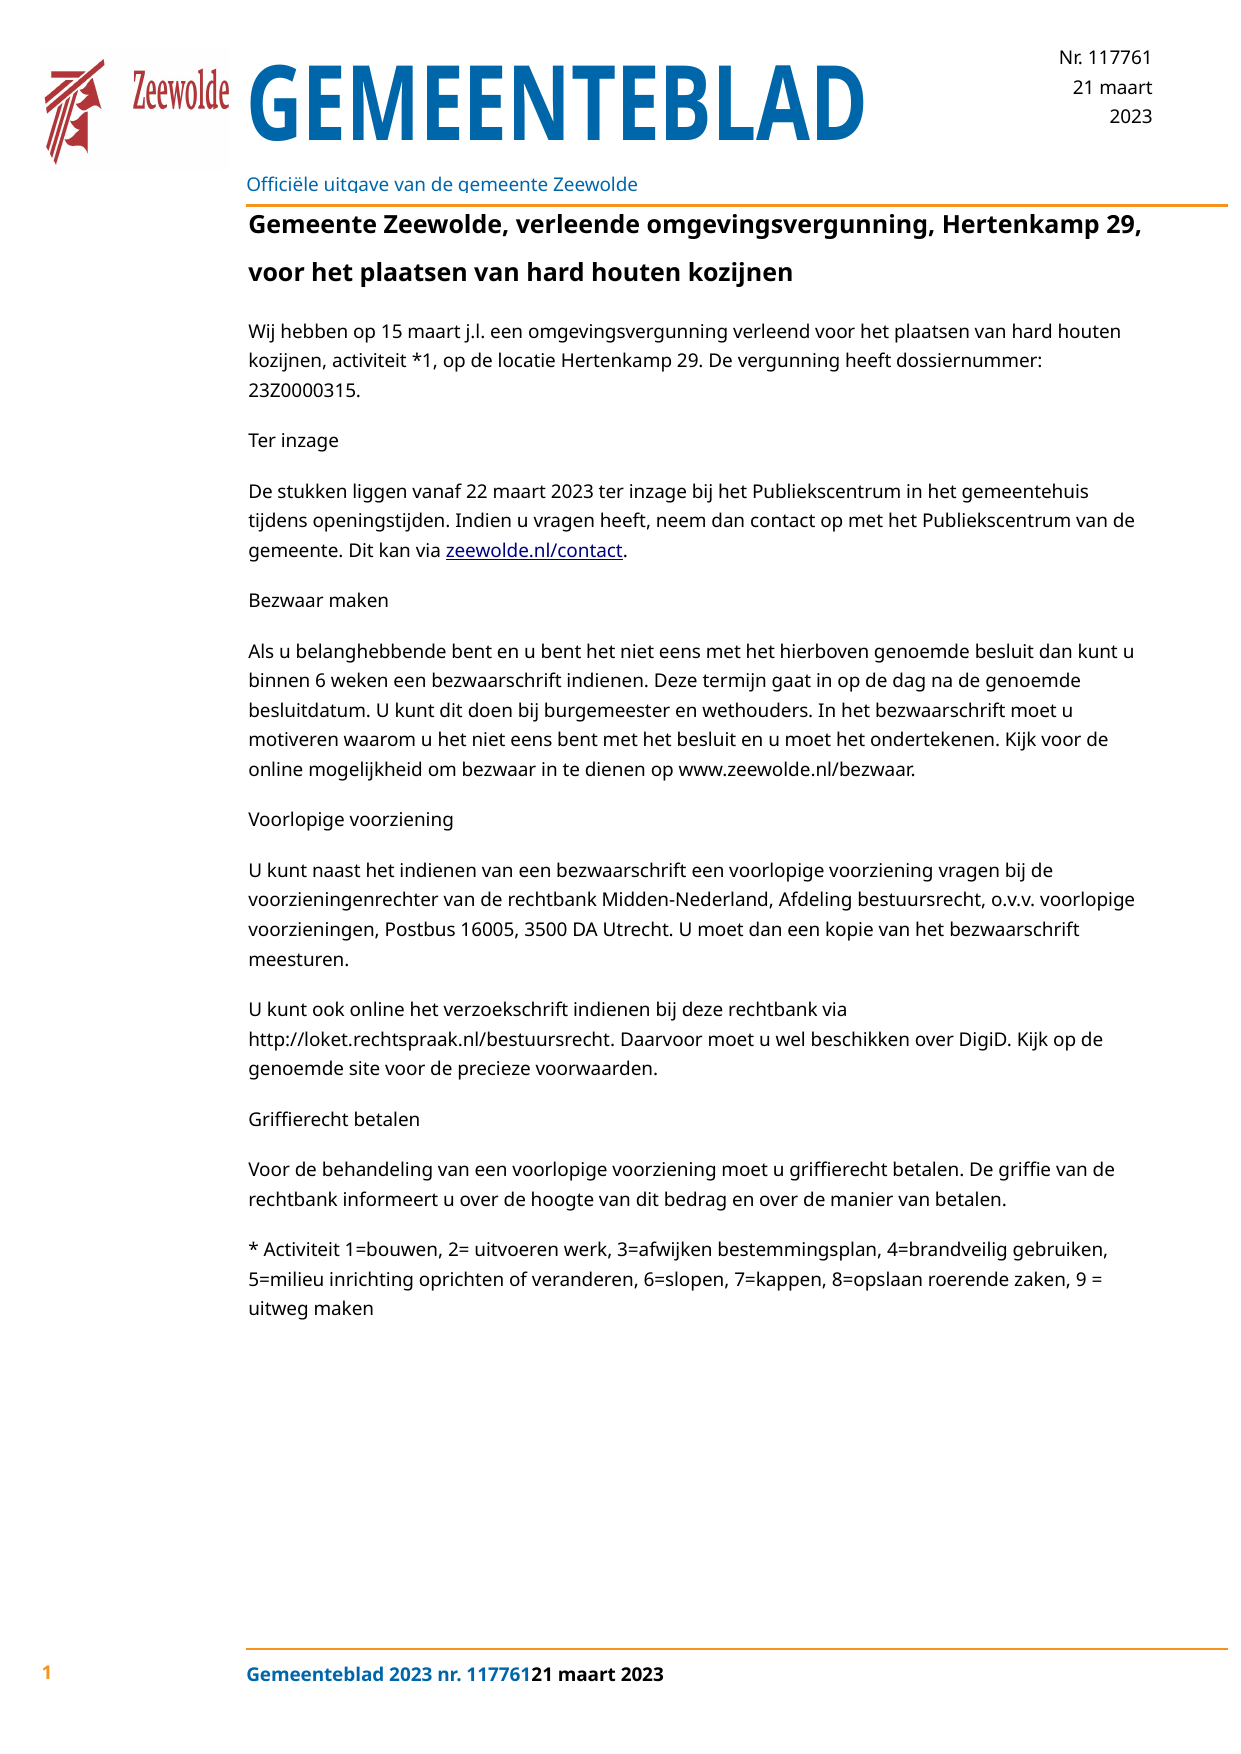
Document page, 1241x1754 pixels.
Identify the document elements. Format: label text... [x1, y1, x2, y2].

text Bezwaar maken [248, 587, 1152, 613]
text U kunt naast het indienen van een bezwaarschrift een voorlopige voorziening vragen bij de voorzieningenrechter van de rechtbank Midden-Nederland, Afdeling bestuursrecht, o.v.v. voorlopige voorzieningen, Postbus 16005, 3500 DA Utrecht. U moet dan een kopie van het bezwaarschrift meesturen. [248, 857, 1152, 972]
text Griffierecht betalen [248, 1106, 1152, 1132]
text Als u belanghebbende bent en u bent het niet eens met het hierboven genoemde besluit dan kunt u binnen 6 weken een bezwaarschrift indienen. Deze termijn gaat in op de dag na de genoemde besluitdatum. U kunt dit doen bij burgemeester en wethouders. In het bezwaarschrift moet u motiveren waarom u het niet eens bent met het besluit en u moet het ondertekenen. Kijk voor de online mogelijkheid om bezwaar in te dienen op www.zeewolde.nl/bezwaar. [248, 638, 1152, 782]
text Wij hebben op 15 maart j.l. een omgevingsvergunning verleend voor het plaatsen van hard houten kozijnen, activiteit *1, op de locatie Hertenkamp 29. De vergunning heeft dossiernummer: 23Z0000315. [248, 318, 1152, 403]
text * Activiteit 1=bouwen, 2= uitvoeren werk, 3=afwijken bestemmingsplan, 4=brandveilig gebruiken, 5=milieu inrichting oprichten of veranderen, 6=slopen, 7=kappen, 8=opslaan roerende zaken, 9 = uitweg maken [248, 1236, 1152, 1321]
picture [41, 47, 231, 172]
text Voor de behandeling van een voorlopige voorziening moet u griffierecht betalen. De griffie van de rechtbank informeert u over de hoogte van dit bedrag en over de manier van betalen. [248, 1156, 1152, 1212]
text Voorlopige voorziening [248, 807, 1152, 832]
text De stukken liggen vanaf 22 maart 2023 ter inzage bij het Publiekscentrum in het gemeentehuis tijdens openingstijden. Indien u vragen heeft, neem dan contact op met het Publiekscentrum van de gemeente. Dit kan via zeewolde.nl/contact. [248, 478, 1152, 563]
text U kunt ook online het verzoekschrift indienen bij deze rechtbank via http://loket.rechtspraak.nl/bestuursrecht. Daarvoor moet u wel beschikken over DigiD. Kijk op de genoemde site voor de precieze voorwaarden. [248, 996, 1152, 1081]
text Ter inzage [248, 427, 1152, 453]
text Gemeente Zeewolde, verleende omgevingsvergunning, Hertenkamp 29, voor het plaatsen van hard houten kozijnen [248, 207, 1152, 288]
